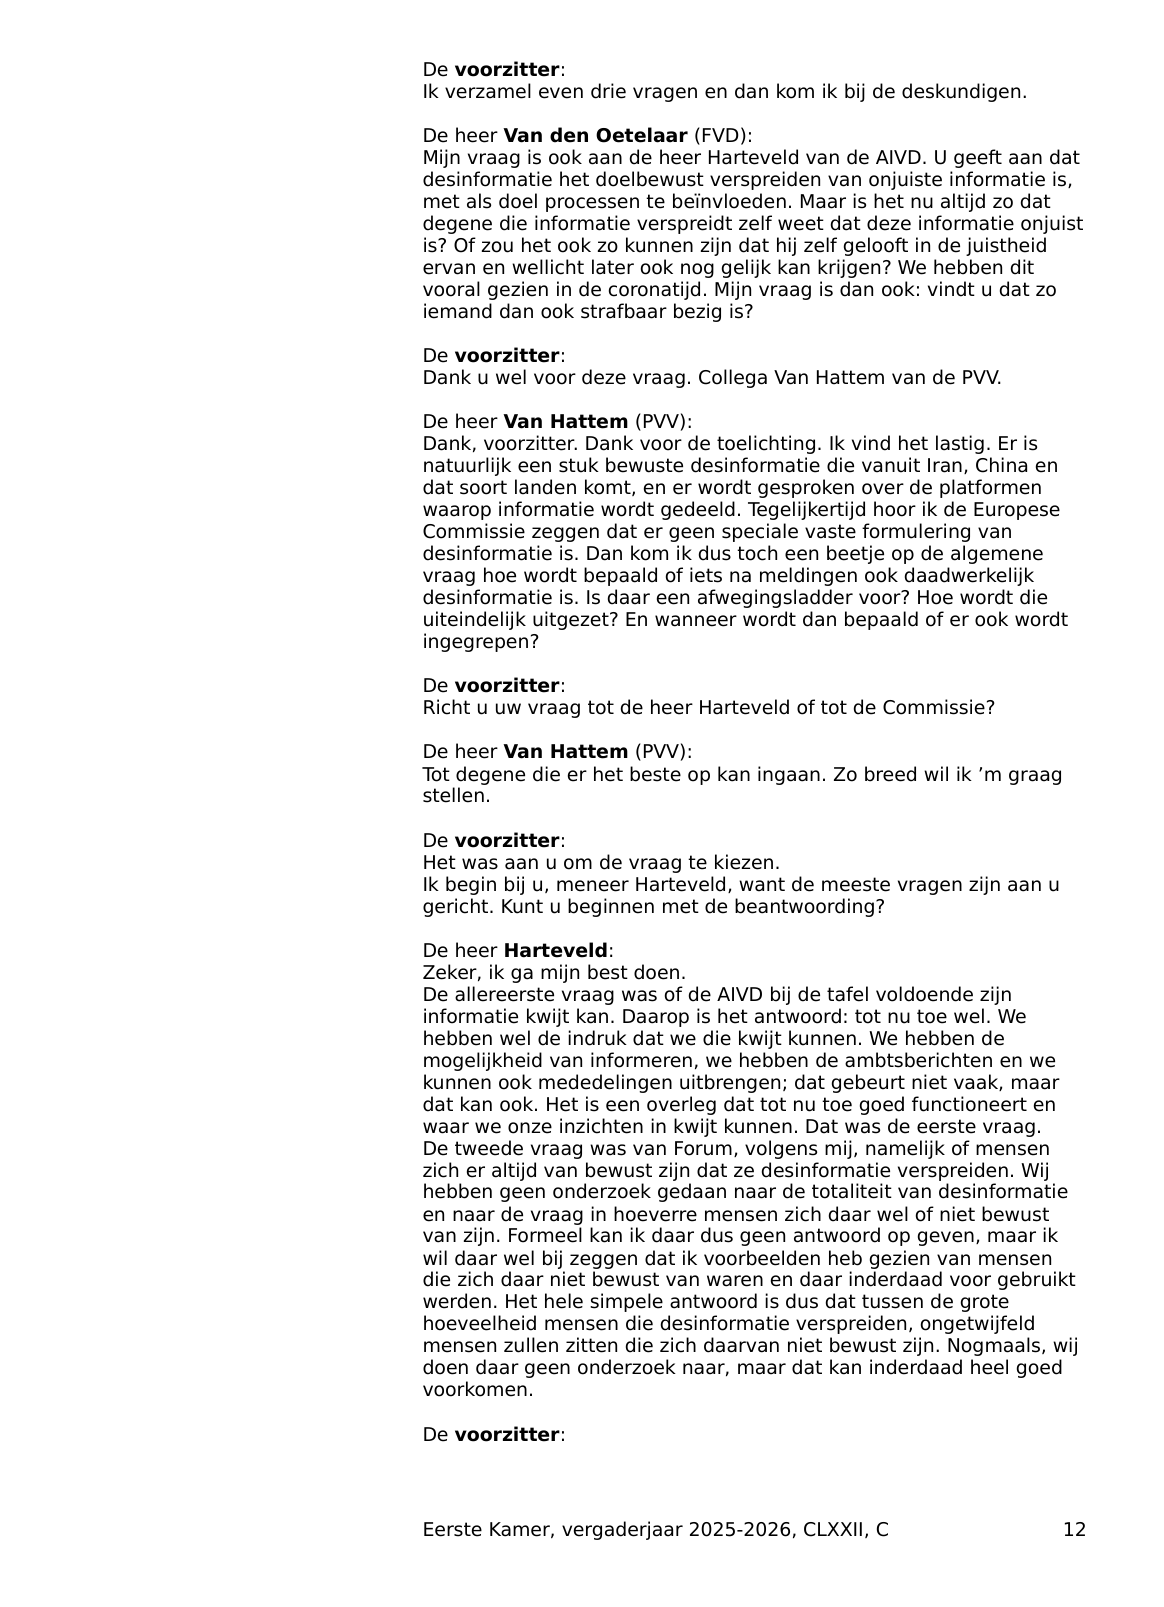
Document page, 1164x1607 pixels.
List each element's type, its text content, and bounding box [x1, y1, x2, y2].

text Dank u wel voor deze vraag. Collega Van Hattem van de PVV. [422, 367, 1087, 389]
text De allereerste vraag was of de AIVD bij de tafel voldoende zijn informatie kwijt kan. Daarop is het antwoord: tot nu toe wel. We hebben wel de indruk dat we die kwijt kunnen. We hebben de mogelijkheid van informeren, we hebben de ambtsberichten en we kunnen ook mededelingen uitbrengen; dat gebeurt niet vaak, maar dat kan ook. Het is een overleg dat tot nu toe goed functioneert en waar we onze inzichten in kwijt kunnen. Dat was de eerste vraag. [422, 984, 1087, 1137]
text De voorzitter: [422, 675, 1087, 697]
text De voorzitter: [422, 59, 1087, 81]
text De tweede vraag was van Forum, volgens mij, namelijk of mensen zich er altijd van bewust zijn dat ze desinformatie verspreiden. Wij hebben geen onderzoek gedaan naar de totaliteit van desinformatie en naar de vraag in hoeverre mensen zich daar wel of niet bewust van zijn. Formeel kan ik daar dus geen antwoord op geven, maar ik wil daar wel bij zeggen dat ik voorbeelden heb gezien van mensen die zich daar niet bewust van waren en daar inderdaad voor gebruikt werden. Het hele simpele antwoord is dus dat tussen de grote hoeveelheid mensen die desinformatie verspreiden, ongetwijfeld mensen zullen zitten die zich daarvan niet bewust zijn. Nogmaals, wij doen daar geen onderzoek naar, maar dat kan inderdaad heel goed voorkomen. [422, 1137, 1087, 1401]
text De heer Van Hattem (PVV): [422, 411, 1087, 433]
text Tot degene die er het beste op kan ingaan. Zo breed wil ik ’m graag stellen. [422, 763, 1087, 807]
text Ik verzamel even drie vragen en dan kom ik bij de deskundigen. [422, 81, 1087, 103]
text Richt u uw vraag tot de heer Harteveld of tot de Commissie? [422, 697, 1087, 719]
text De heer Harteveld: [422, 940, 1087, 962]
text Dank, voorzitter. Dank voor de toelichting. Ik vind het lastig. Er is natuurlijk een stuk bewuste desinformatie die vanuit Iran, China en dat soort landen komt, en er wordt gesproken over de platformen waarop informatie wordt gedeeld. Tegelijkertijd hoor ik de Europese Commissie zeggen dat er geen speciale vaste formulering van desinformatie is. Dan kom ik dus toch een beetje op de algemene vraag hoe wordt bepaald of iets na meldingen ook daadwerkelijk desinformatie is. Is daar een afwegingsladder voor? Hoe wordt die uiteindelijk uitgezet? En wanneer wordt dan bepaald of er ook wordt ingegrepen? [422, 433, 1087, 653]
text Mijn vraag is ook aan de heer Harteveld van de AIVD. U geeft aan dat desinformatie het doelbewust verspreiden van onjuiste informatie is, met als doel processen te beïnvloeden. Maar is het nu altijd zo dat degene die informatie verspreidt zelf weet dat deze informatie onjuist is? Of zou het ook zo kunnen zijn dat hij zelf gelooft in de juistheid ervan en wellicht later ook nog gelijk kan krijgen? We hebben dit vooral gezien in de coronatijd. Mijn vraag is dan ook: vindt u dat zo iemand dan ook strafbaar bezig is? [422, 147, 1087, 323]
text Zeker, ik ga mijn best doen. [422, 962, 1087, 984]
text Ik begin bij u, meneer Harteveld, want de meeste vragen zijn aan u gericht. Kunt u beginnen met de beantwoording? [422, 873, 1087, 917]
text De voorzitter: [422, 1423, 1087, 1445]
text De heer Van den Oetelaar (FVD): [422, 125, 1087, 147]
text De voorzitter: [422, 829, 1087, 852]
text De voorzitter: [422, 345, 1087, 367]
text De heer Van Hattem (PVV): [422, 741, 1087, 763]
text Het was aan u om de vraag te kiezen. [422, 852, 1087, 873]
